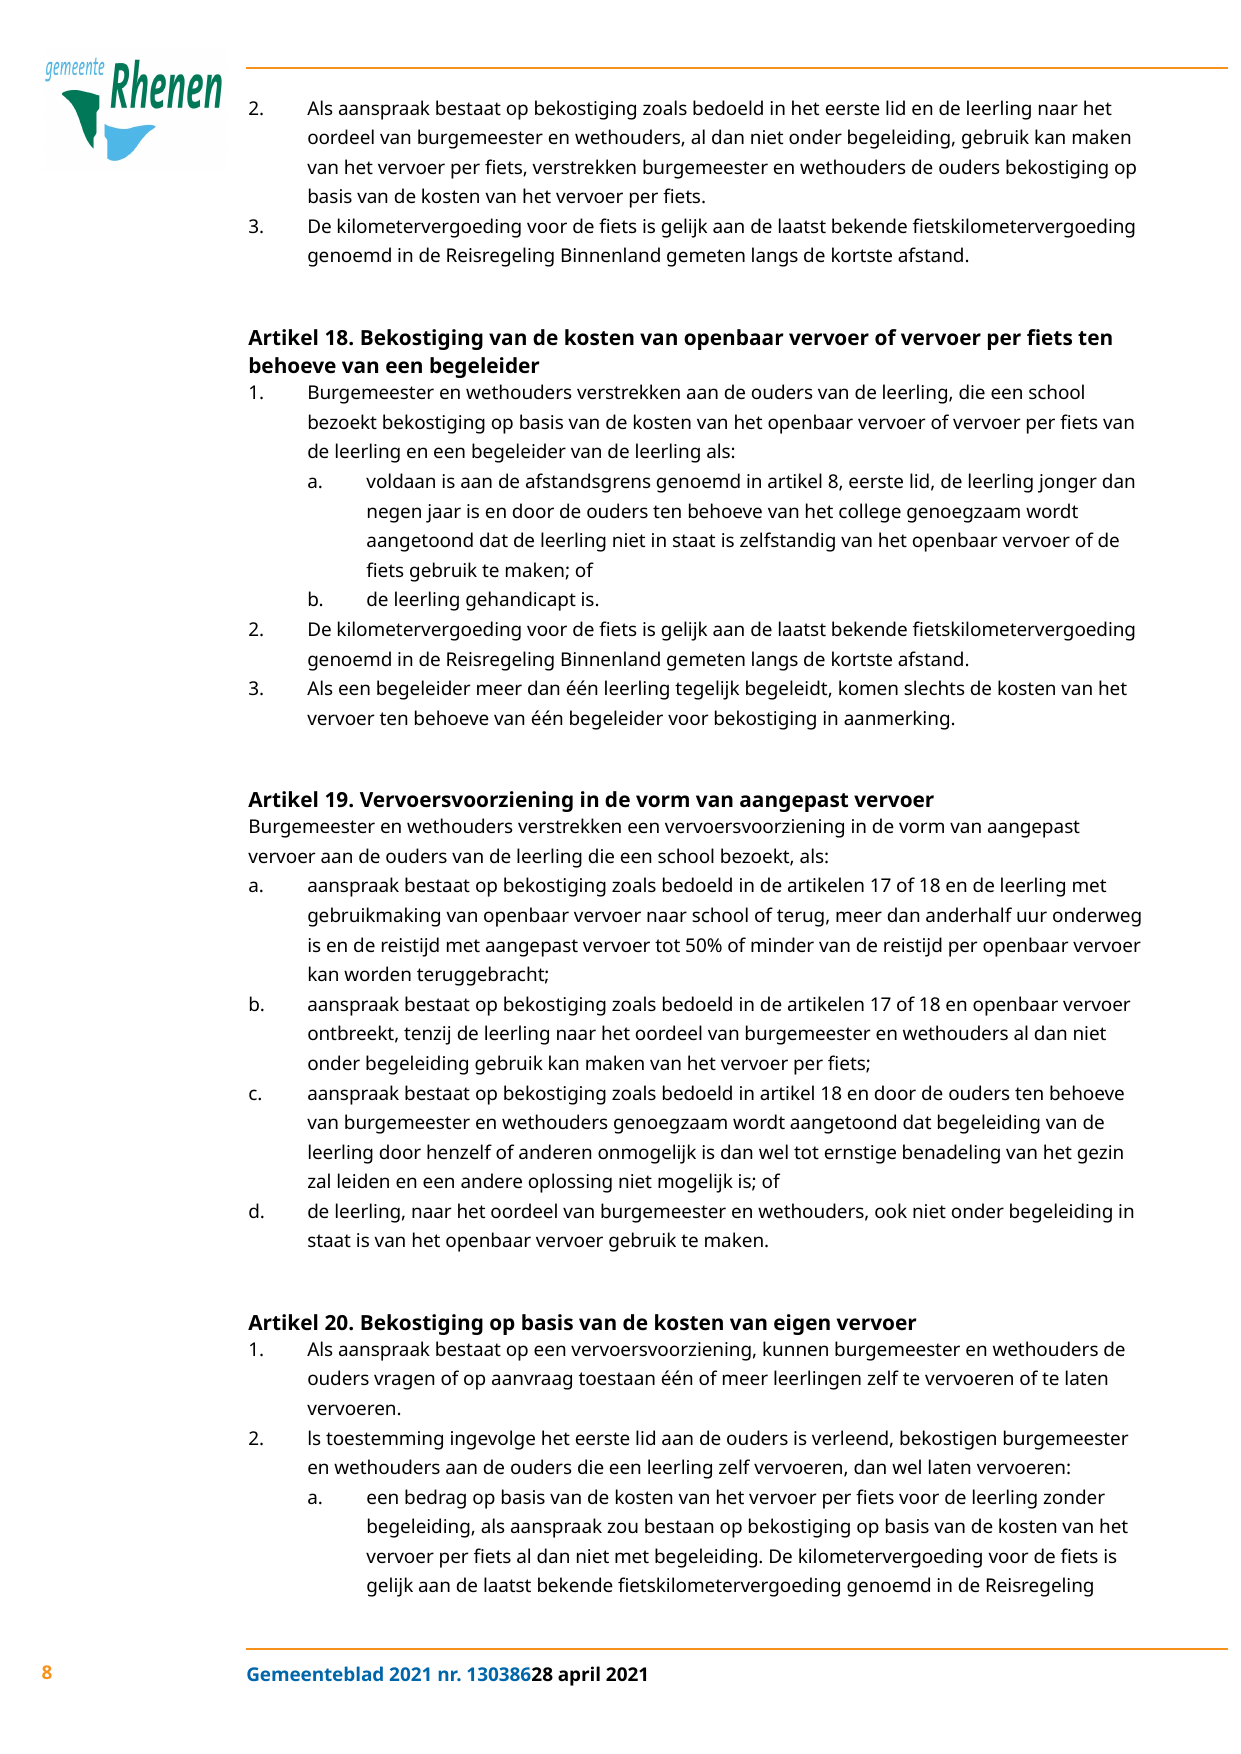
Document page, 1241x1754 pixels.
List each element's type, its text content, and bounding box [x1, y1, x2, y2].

list Als een begeleider meer dan één leerling tegelijk begeleidt, komen slechts de kosten van het vervoer ten behoeve van één begeleider voor bekostiging in aanmerking. [248, 675, 1152, 731]
list ls toestemming ingevolge het eerste lid aan de ouders is verleend, bekostigen burgemeester en wethouders aan de ouders die een leerling zelf vervoeren, dan wel laten vervoeren: [248, 1425, 1152, 1480]
list aanspraak bestaat op bekostiging zoals bedoeld in artikel 18 en door de ouders ten behoeve van burgemeester en wethouders genoegzaam wordt aangetoond dat begeleiding van de leerling door henzelf of anderen onmogelijk is dan wel tot ernstige benadeling van het gezin zal leiden en een andere oplossing niet mogelijk is; of [248, 1080, 1152, 1194]
text Artikel 18. Bekostiging van de kosten van openbaar vervoer of vervoer per fiets ten behoeve van een begeleider [248, 323, 1152, 379]
list de leerling, naar het oordeel van burgemeester en wethouders, ook niet onder begeleiding in staat is van het openbaar vervoer gebruik te maken. [248, 1198, 1152, 1253]
text Artikel 19. Vervoersvoorziening in de vorm van aangepast vervoer [248, 785, 1152, 813]
list een bedrag op basis van de kosten van het vervoer per fiets voor de leerling zonder begeleiding, als aanspraak zou bestaan op bekostiging op basis van de kosten van het vervoer per fiets al dan niet met begeleiding. De kilometervergoeding voor de fiets is gelijk aan de laatst bekende fietskilometervergoeding genoemd in de Reisregeling [307, 1484, 1152, 1598]
list Burgemeester en wethouders verstrekken aan de ouders van de leerling, die een school bezoekt bekostiging op basis van de kosten van het openbaar vervoer of vervoer per fiets van de leerling en een begeleider van de leerling als: [248, 379, 1152, 464]
text Burgemeester en wethouders verstrekken een vervoersvoorziening in de vorm van aangepast vervoer aan de ouders van de leerling die een school bezoekt, als: [248, 813, 1152, 869]
list Als aanspraak bestaat op een vervoersvoorziening, kunnen burgemeester en wethouders de ouders vragen of op aanvraag toestaan één of meer leerlingen zelf te vervoeren of te laten vervoeren. [248, 1336, 1152, 1421]
list Als aanspraak bestaat op bekostiging zoals bedoeld in het eerste lid en de leerling naar het oordeel van burgemeester en wethouders, al dan niet onder begeleiding, gebruik kan maken van het vervoer per fiets, verstrekken burgemeester en wethouders de ouders bekostiging op basis van de kosten van het vervoer per fiets. [248, 95, 1152, 209]
picture [41, 47, 231, 172]
text Artikel 20. Bekostiging op basis van de kosten van eigen vervoer [248, 1308, 1152, 1336]
list voldaan is aan de afstandsgrens genoemd in artikel 8, eerste lid, de leerling jonger dan negen jaar is en door de ouders ten behoeve van het college genoegzaam wordt aangetoond dat de leerling niet in staat is zelfstandig van het openbaar vervoer of de fiets gebruik te maken; of [307, 468, 1152, 583]
list aanspraak bestaat op bekostiging zoals bedoeld in de artikelen 17 of 18 en openbaar vervoer ontbreekt, tenzij de leerling naar het oordeel van burgemeester en wethouders al dan niet onder begeleiding gebruik kan maken van het vervoer per fiets; [248, 991, 1152, 1076]
list aanspraak bestaat op bekostiging zoals bedoeld in de artikelen 17 of 18 en de leerling met gebruikmaking van openbaar vervoer naar school of terug, meer dan anderhalf uur onderweg is en de reistijd met aangepast vervoer tot 50% of minder van de reistijd per openbaar vervoer kan worden teruggebracht; [248, 873, 1152, 987]
list de leerling gehandicapt is. [307, 587, 1152, 612]
list De kilometervergoeding voor de fiets is gelijk aan de laatst bekende fietskilometervergoeding genoemd in de Reisregeling Binnenland gemeten langs de kortste afstand. [248, 213, 1152, 268]
list De kilometervergoeding voor de fiets is gelijk aan de laatst bekende fietskilometervergoeding genoemd in de Reisregeling Binnenland gemeten langs de kortste afstand. [248, 616, 1152, 672]
